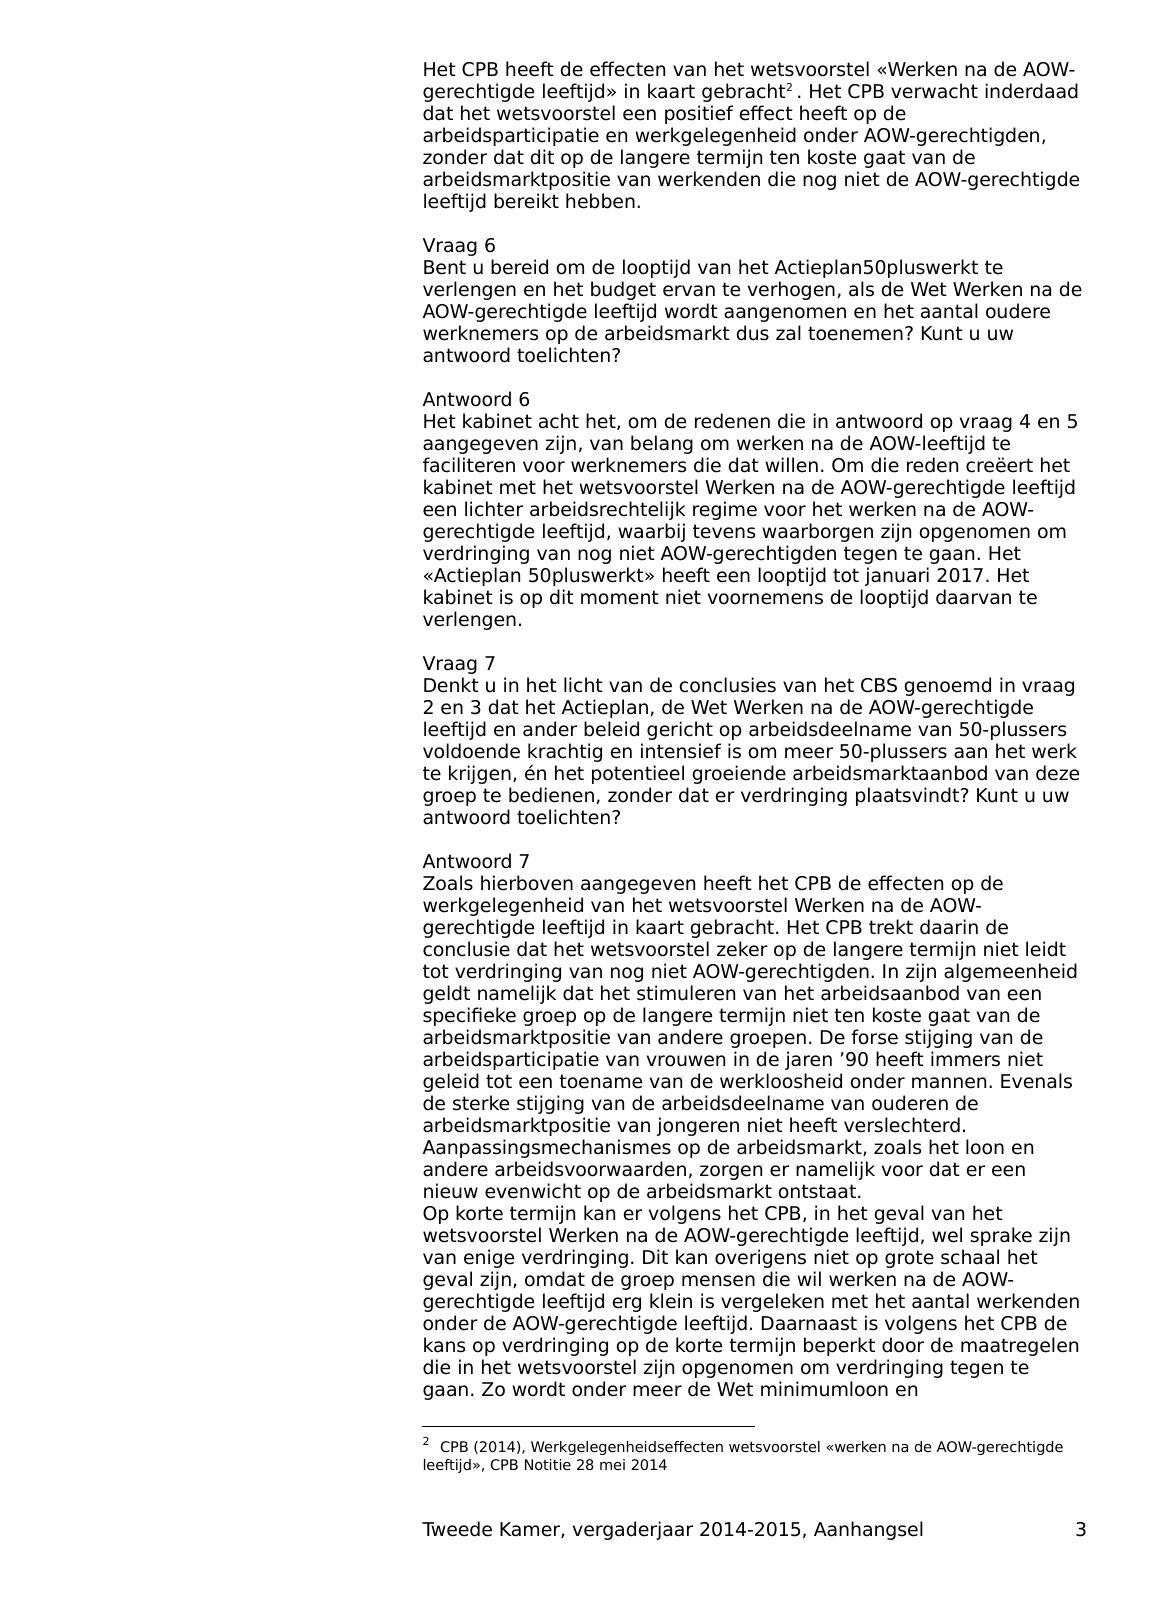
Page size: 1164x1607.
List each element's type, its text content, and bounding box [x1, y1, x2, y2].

text Denkt u in het licht van de conclusies van het CBS genoemd in vraag 2 en 3 dat het Actieplan, de Wet Werken na de AOW-gerechtigde leeftijd en ander beleid gericht op arbeidsdeelname van 50-plussers voldoende krachtig en intensief is om meer 50-plussers aan het werk te krijgen, én het potentieel groeiende arbeidsmarktaanbod van deze groep te bedienen, zonder dat er verdringing plaatsvindt? Kunt u uw antwoord toelichten? [422, 675, 1087, 829]
text leeftijd», CPB Notitie 28 mei 2014 [422, 1457, 1087, 1474]
text Antwoord 6 [422, 389, 1087, 411]
text Zoals hierboven aangegeven heeft het CPB de effecten op de werkgelegenheid van het wetsvoorstel Werken na de AOW-gerechtigde leeftijd in kaart gebracht. Het CPB trekt daarin de conclusie dat het wetsvoorstel zeker op de langere termijn niet leidt tot verdringing van nog niet AOW-gerechtigden. In zijn algemeenheid geldt namelijk dat het stimuleren van het arbeidsaanbod van een specifieke groep op de langere termijn niet ten koste gaat van de arbeidsmarktpositie van andere groepen. De forse stijging van de arbeidsparticipatie van vrouwen in de jaren ’90 heeft immers niet geleid tot een toename van de werkloosheid onder mannen. Evenals de sterke stijging van de arbeidsdeelname van ouderen de arbeidsmarktpositie van jongeren niet heeft verslechterd. Aanpassingsmechanismes op de arbeidsmarkt, zoals het loon en andere arbeidsvoorwaarden, zorgen er namelijk voor dat er een nieuw evenwicht op de arbeidsmarkt ontstaat. [422, 873, 1087, 1203]
text Vraag 7 [422, 653, 1087, 675]
text CPB (2014), Werkgelegenheidseffecten wetsvoorstel «werken na de AOW-gerechtigde [422, 1435, 1087, 1457]
text Op korte termijn kan er volgens het CPB, in het geval van het wetsvoorstel Werken na de AOW-gerechtigde leeftijd, wel sprake zijn van enige verdringing. Dit kan overigens niet op grote schaal het geval zijn, omdat de groep mensen die wil werken na de AOW-gerechtigde leeftijd erg klein is vergeleken met het aantal werkenden onder de AOW-gerechtigde leeftijd. Daarnaast is volgens het CPB de kans op verdringing op de korte termijn beperkt door de maatregelen die in het wetsvoorstel zijn opgenomen om verdringing tegen te gaan. Zo wordt onder meer de Wet minimumloon en [422, 1203, 1087, 1401]
text Het CPB heeft de effecten van het wetsvoorstel «Werken na de AOW-gerechtigde leeftijd» in kaart gebracht. Het CPB verwacht inderdaad dat het wetsvoorstel een positief effect heeft op de arbeidsparticipatie en werkgelegenheid onder AOW-gerechtigden, zonder dat dit op de langere termijn ten koste gaat van de arbeidsmarktpositie van werkenden die nog niet de AOW-gerechtigde leeftijd bereikt hebben. [422, 59, 1087, 213]
text Antwoord 7 [422, 851, 1087, 873]
text Het kabinet acht het, om de redenen die in antwoord op vraag 4 en 5 aangegeven zijn, van belang om werken na de AOW-leeftijd te faciliteren voor werknemers die dat willen. Om die reden creëert het kabinet met het wetsvoorstel Werken na de AOW-gerechtigde leeftijd een lichter arbeidsrechtelijk regime voor het werken na de AOW-gerechtigde leeftijd, waarbij tevens waarborgen zijn opgenomen om verdringing van nog niet AOW-gerechtigden tegen te gaan. Het «Actieplan 50pluswerkt» heeft een looptijd tot januari 2017. Het kabinet is op dit moment niet voornemens de looptijd daarvan te verlengen. [422, 411, 1087, 631]
text Vraag 6 [422, 235, 1087, 257]
text Bent u bereid om de looptijd van het Actieplan50pluswerkt te verlengen en het budget ervan te verhogen, als de Wet Werken na de AOW-gerechtigde leeftijd wordt aangenomen en het aantal oudere werknemers op de arbeidsmarkt dus zal toenemen? Kunt u uw antwoord toelichten? [422, 257, 1087, 367]
